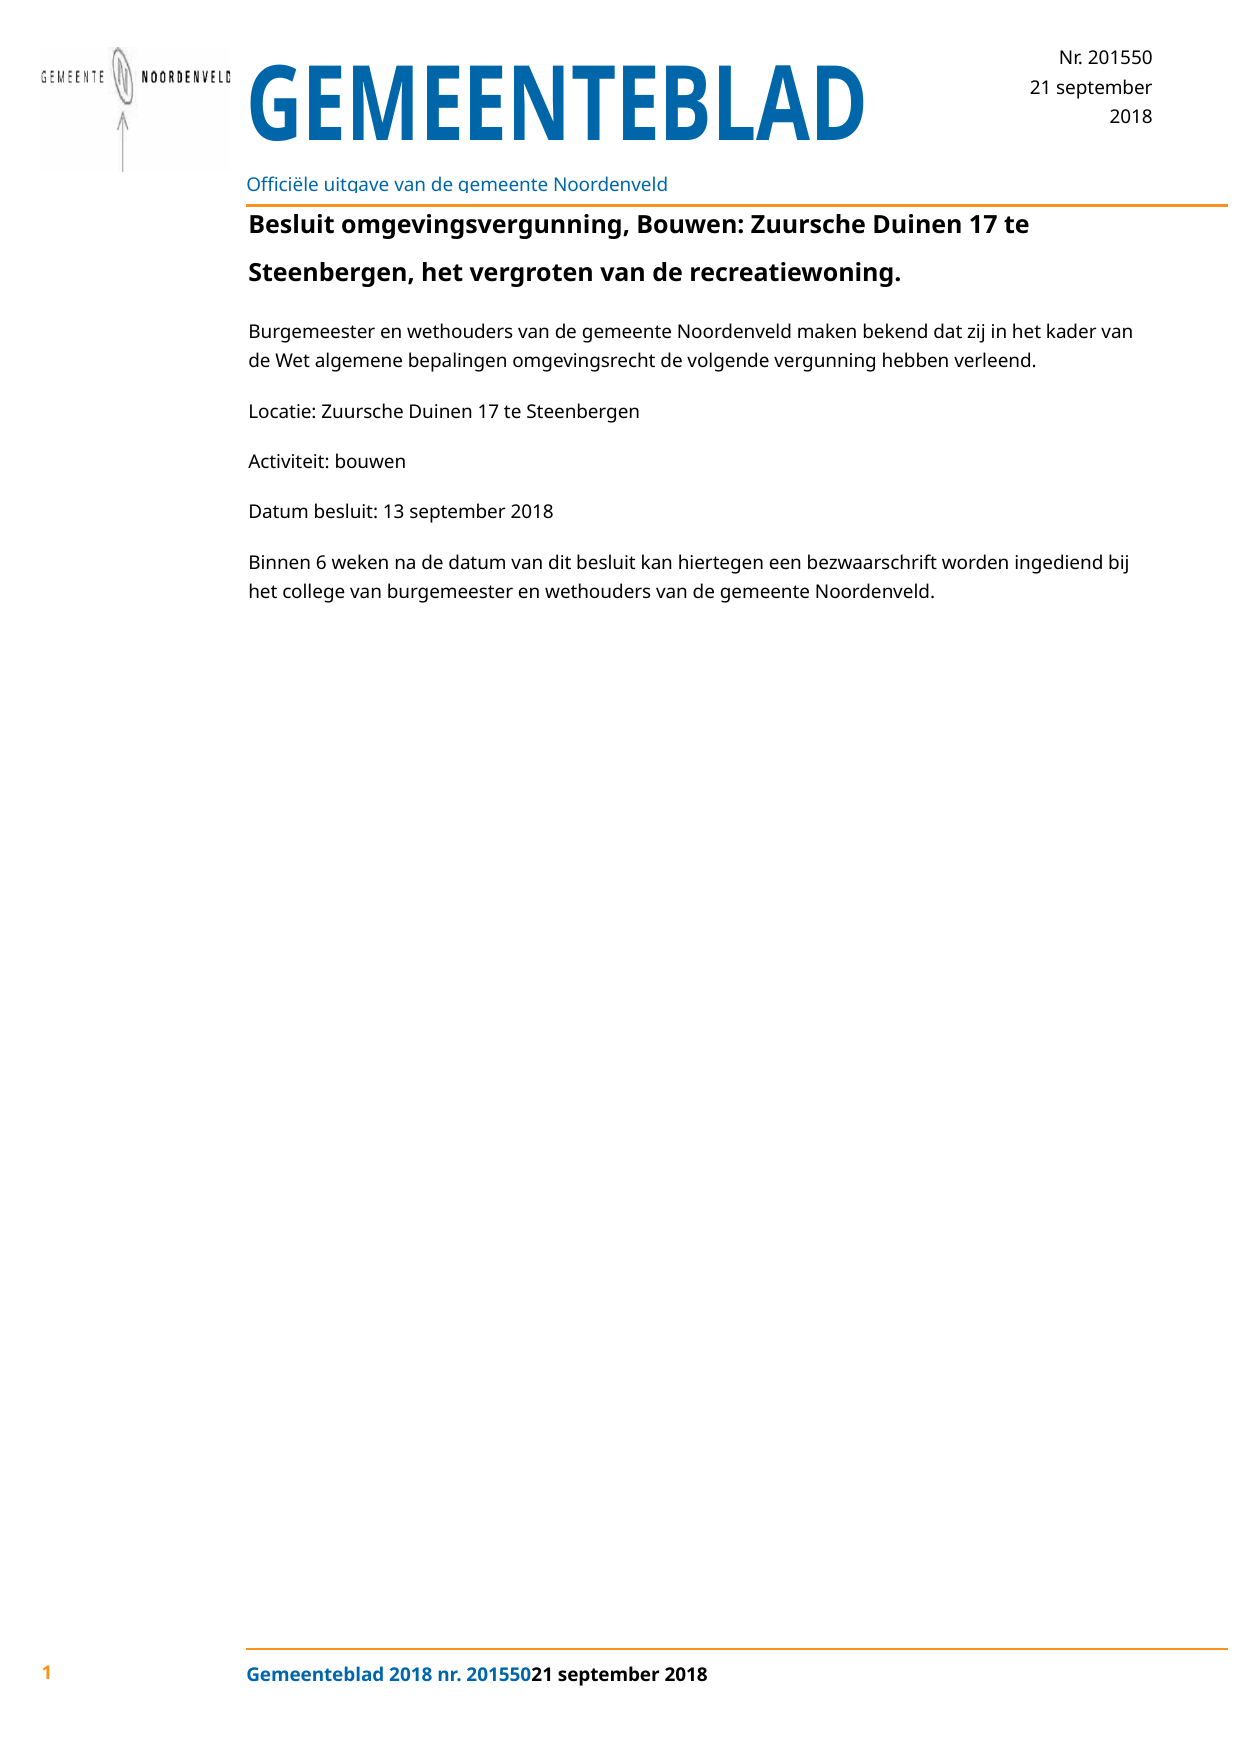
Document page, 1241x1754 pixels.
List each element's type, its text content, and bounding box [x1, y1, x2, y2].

text Binnen 6 weken na de datum van dit besluit kan hiertegen een bezwaarschrift worden ingediend bij het college van burgemeester en wethouders van de gemeente Noordenveld. [248, 549, 1152, 604]
text Datum besluit: 13 september 2018 [248, 499, 1152, 524]
picture [41, 47, 231, 172]
text Locatie: Zuursche Duinen 17 te Steenbergen [248, 398, 1152, 424]
text Activiteit: bouwen [248, 448, 1152, 474]
text Burgemeester en wethouders van de gemeente Noordenveld maken bekend dat zij in het kader van de Wet algemene bepalingen omgevingsrecht de volgende vergunning hebben verleend. [248, 318, 1152, 373]
text Besluit omgevingsvergunning, Bouwen: Zuursche Duinen 17 te Steenbergen, het vergroten van de recreatiewoning. [248, 207, 1152, 288]
